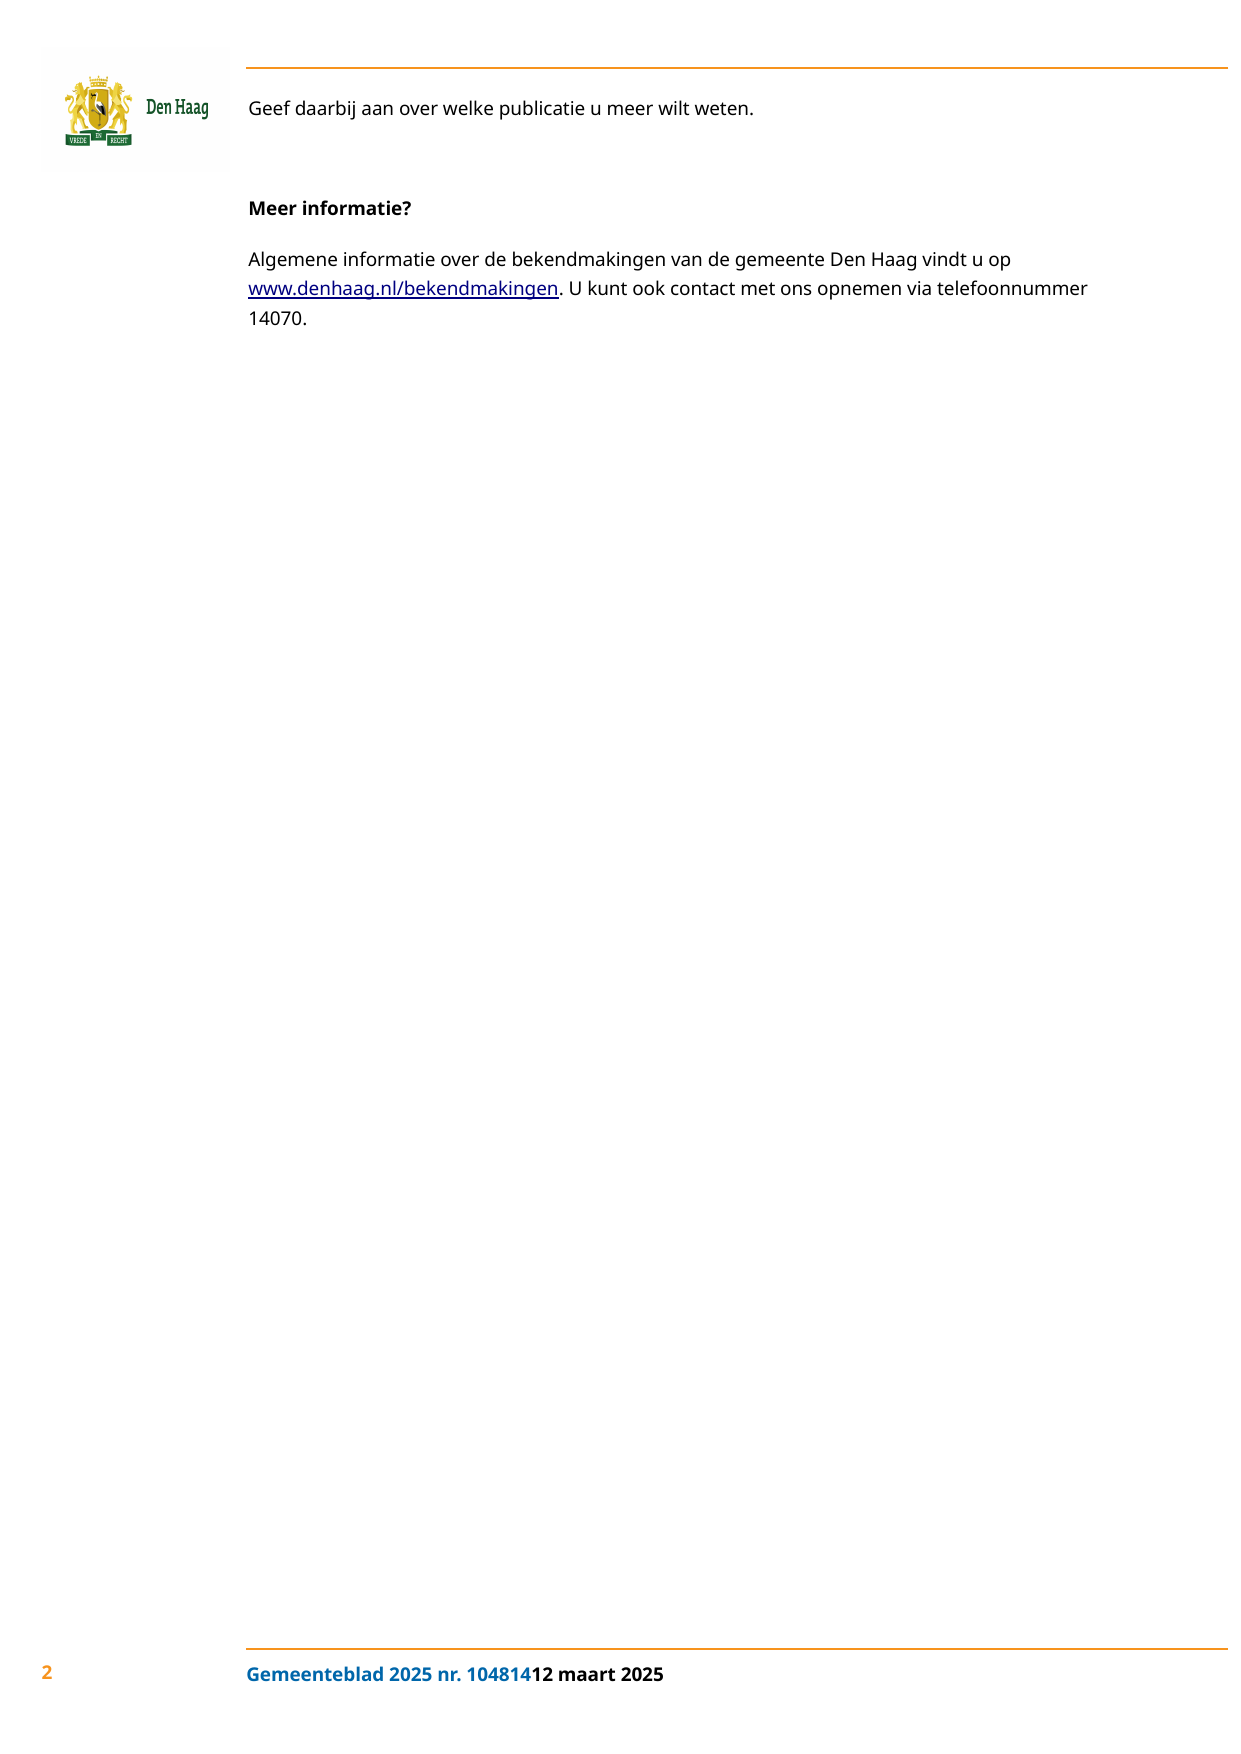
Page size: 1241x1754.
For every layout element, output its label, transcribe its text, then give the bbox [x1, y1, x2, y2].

picture [41, 47, 231, 172]
text Algemene informatie over de bekendmakingen van de gemeente Den Haag vindt u op www.denhaag.nl/bekendmakingen. U kunt ook contact met ons opnemen via telefoonnummer 14070. [248, 246, 1152, 331]
text Geef daarbij aan over welke publicatie u meer wilt weten. [248, 95, 1152, 121]
text Meer informatie? [248, 196, 1152, 221]
